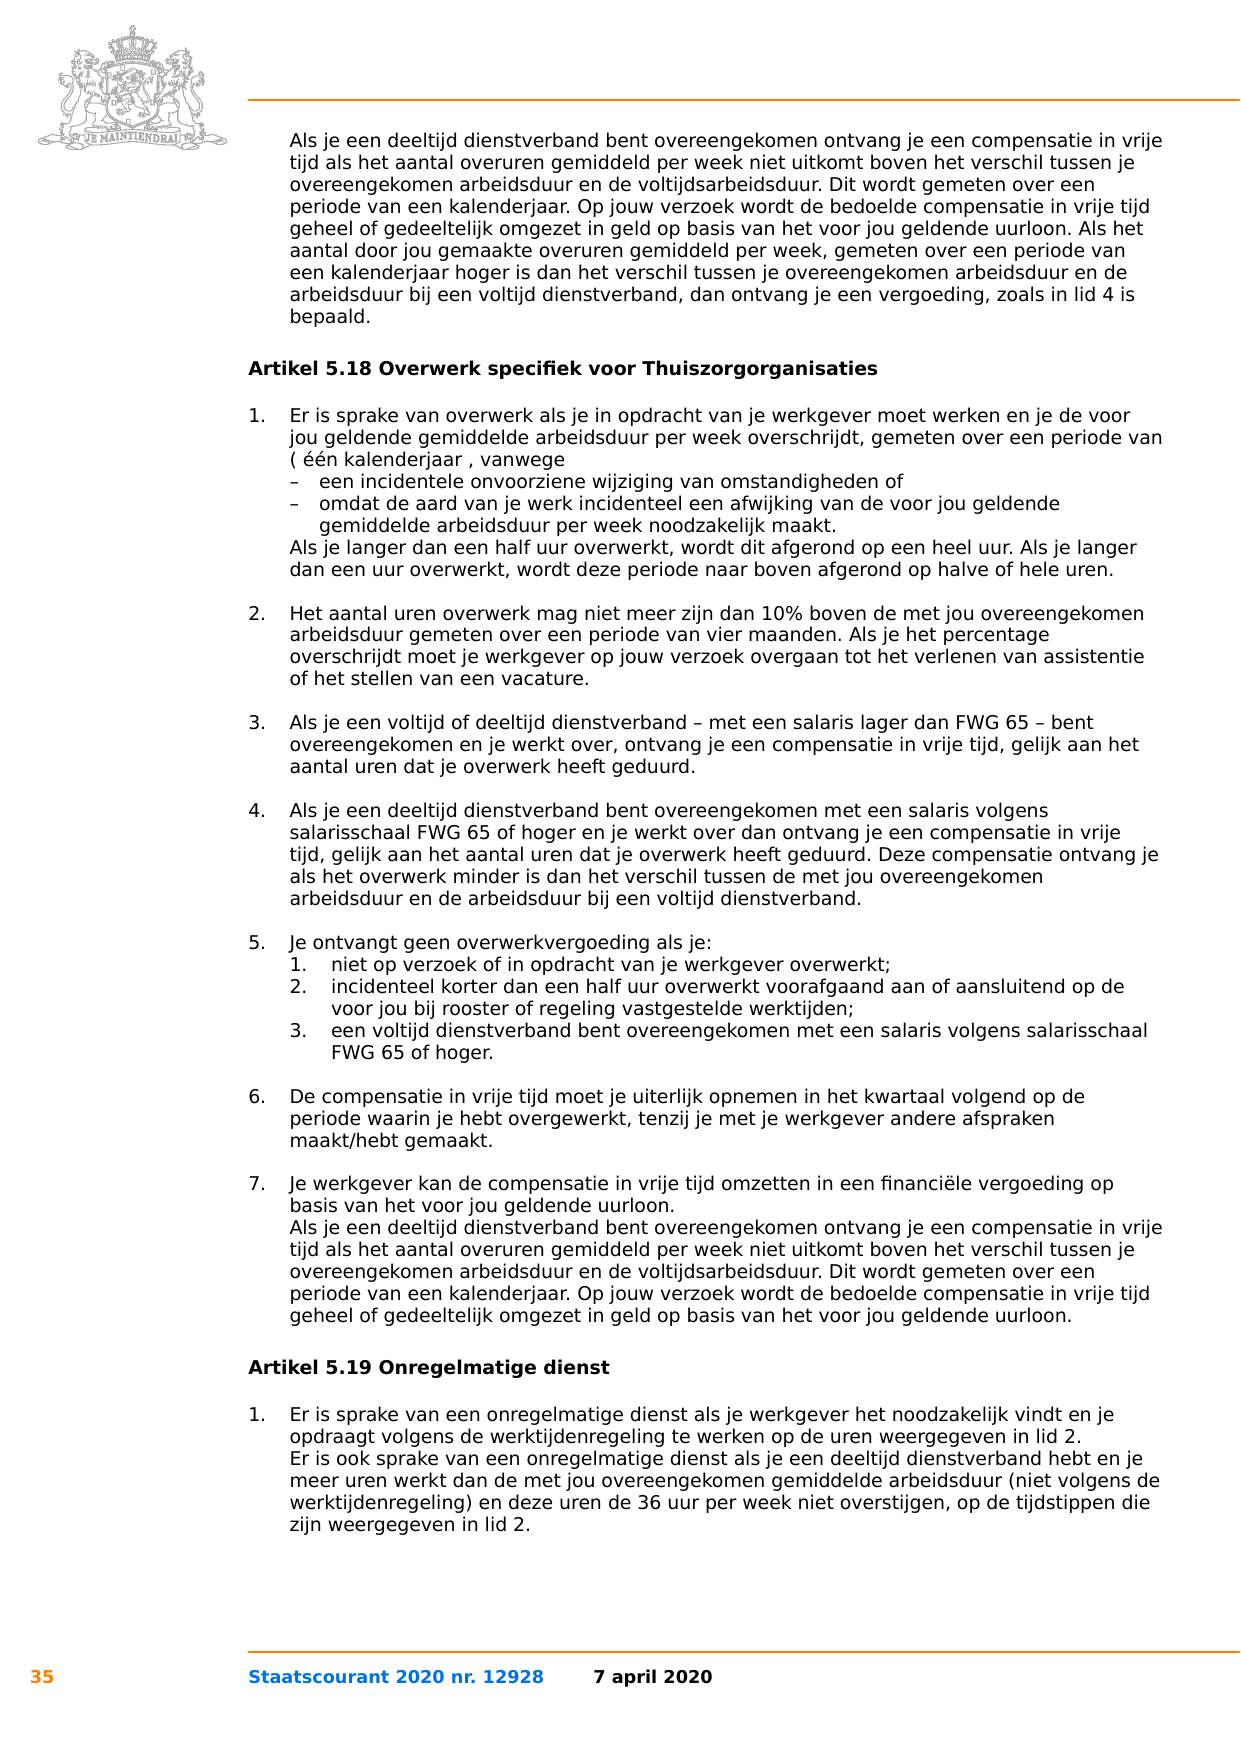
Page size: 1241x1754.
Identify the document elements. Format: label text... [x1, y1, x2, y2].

subtitle Artikel 5.19 Onregelmatige dienst [248, 1357, 1163, 1379]
text 2. incidenteel korter dan een half uur overwerkt voorafgaand aan of aansluitend op de voor jou bij rooster of regeling vastgestelde werktijden; [289, 976, 1163, 1020]
text 4. Als je een deeltijd dienstverband bent overeengekomen met een salaris volgens salarisschaal FWG 65 of hoger en je werkt over dan ontvang je een compensatie in vrije tijd, gelijk aan het aantal uren dat je overwerk heeft geduurd. Deze compensatie ontvang je als het overwerk minder is dan het verschil tussen de met jou overeengekomen arbeidsduur en de arbeidsduur bij een voltijd dienstverband. [248, 800, 1163, 910]
text 1. Er is sprake van overwerk als je in opdracht van je werkgever moet werken en je de voor jou geldende gemiddelde arbeidsduur per week overschrijdt, gemeten over een periode van ( één kalenderjaar , vanwege [248, 405, 1163, 471]
text 3. Als je een voltijd of deeltijd dienstverband – met een salaris lager dan FWG 65 – bent overeengekomen en je werkt over, ontvang je een compensatie in vrije tijd, gelijk aan het aantal uren dat je overwerk heeft geduurd. [248, 712, 1163, 778]
text 6. De compensatie in vrije tijd moet je uiterlijk opnemen in het kwartaal volgend op de periode waarin je hebt overgewerkt, tenzij je met je werkgever andere afspraken maakt/hebt gemaakt. [248, 1086, 1163, 1151]
text Als je een deeltijd dienstverband bent overeengekomen ontvang je een compensatie in vrije tijd als het aantal overuren gemiddeld per week niet uitkomt boven het verschil tussen je overeengekomen arbeidsduur en de voltijdsarbeidsduur. Dit wordt gemeten over een periode van een kalenderjaar. Op jouw verzoek wordt de bedoelde compensatie in vrije tijd geheel of gedeeltelijk omgezet in geld op basis van het voor jou geldende uurloon. [289, 1217, 1163, 1327]
text – een incidentele onvoorziene wijziging van omstandigheden of [289, 471, 1163, 493]
text 1. niet op verzoek of in opdracht van je werkgever overwerkt; [289, 954, 1163, 976]
text 1. Er is sprake van een onregelmatige dienst als je werkgever het noodzakelijk vindt en je opdraagt volgens de werktijdenregeling te werken op de uren weergegeven in lid 2. [248, 1404, 1163, 1448]
picture [38, 25, 227, 150]
text 3. een voltijd dienstverband bent overeengekomen met een salaris volgens salarisschaal FWG 65 of hoger. [289, 1020, 1163, 1064]
text 2. Het aantal uren overwerk mag niet meer zijn dan 10% boven de met jou overeengekomen arbeidsduur gemeten over een periode van vier maanden. Als je het percentage overschrijdt moet je werkgever op jouw verzoek overgaan tot het verlenen van assistentie of het stellen van een vacature. [248, 602, 1163, 690]
text – omdat de aard van je werk incidenteel een afwijking van de voor jou geldende gemiddelde arbeidsduur per week noodzakelijk maakt. [289, 493, 1163, 537]
text Als je een deeltijd dienstverband bent overeengekomen ontvang je een compensatie in vrije tijd als het aantal overuren gemiddeld per week niet uitkomt boven het verschil tussen je overeengekomen arbeidsduur en de voltijdsarbeidsduur. Dit wordt gemeten over een periode van een kalenderjaar. Op jouw verzoek wordt de bedoelde compensatie in vrije tijd geheel of gedeeltelijk omgezet in geld op basis van het voor jou geldende uurloon. Als het aantal door jou gemaakte overuren gemiddeld per week, gemeten over een periode van een kalenderjaar hoger is dan het verschil tussen je overeengekomen arbeidsduur en de arbeidsduur bij een voltijd dienstverband, dan ontvang je een vergoeding, zoals in lid 4 is bepaald. [289, 130, 1163, 328]
text 5. Je ontvangt geen overwerkvergoeding als je: [248, 932, 1163, 954]
subtitle Artikel 5.18 Overwerk specifiek voor Thuiszorgorganisaties [248, 358, 1163, 380]
text Er is ook sprake van een onregelmatige dienst als je een deeltijd dienstverband hebt en je meer uren werkt dan de met jou overeengekomen gemiddelde arbeidsduur (niet volgens de werktijdenregeling) en deze uren de 36 uur per week niet overstijgen, op de tijdstippen die zijn weergegeven in lid 2. [289, 1448, 1163, 1536]
text 7. Je werkgever kan de compensatie in vrije tijd omzetten in een financiële vergoeding op basis van het voor jou geldende uurloon. [248, 1173, 1163, 1217]
text Als je langer dan een half uur overwerkt, wordt dit afgerond op een heel uur. Als je langer dan een uur overwerkt, wordt deze periode naar boven afgerond op halve of hele uren. [289, 537, 1163, 581]
